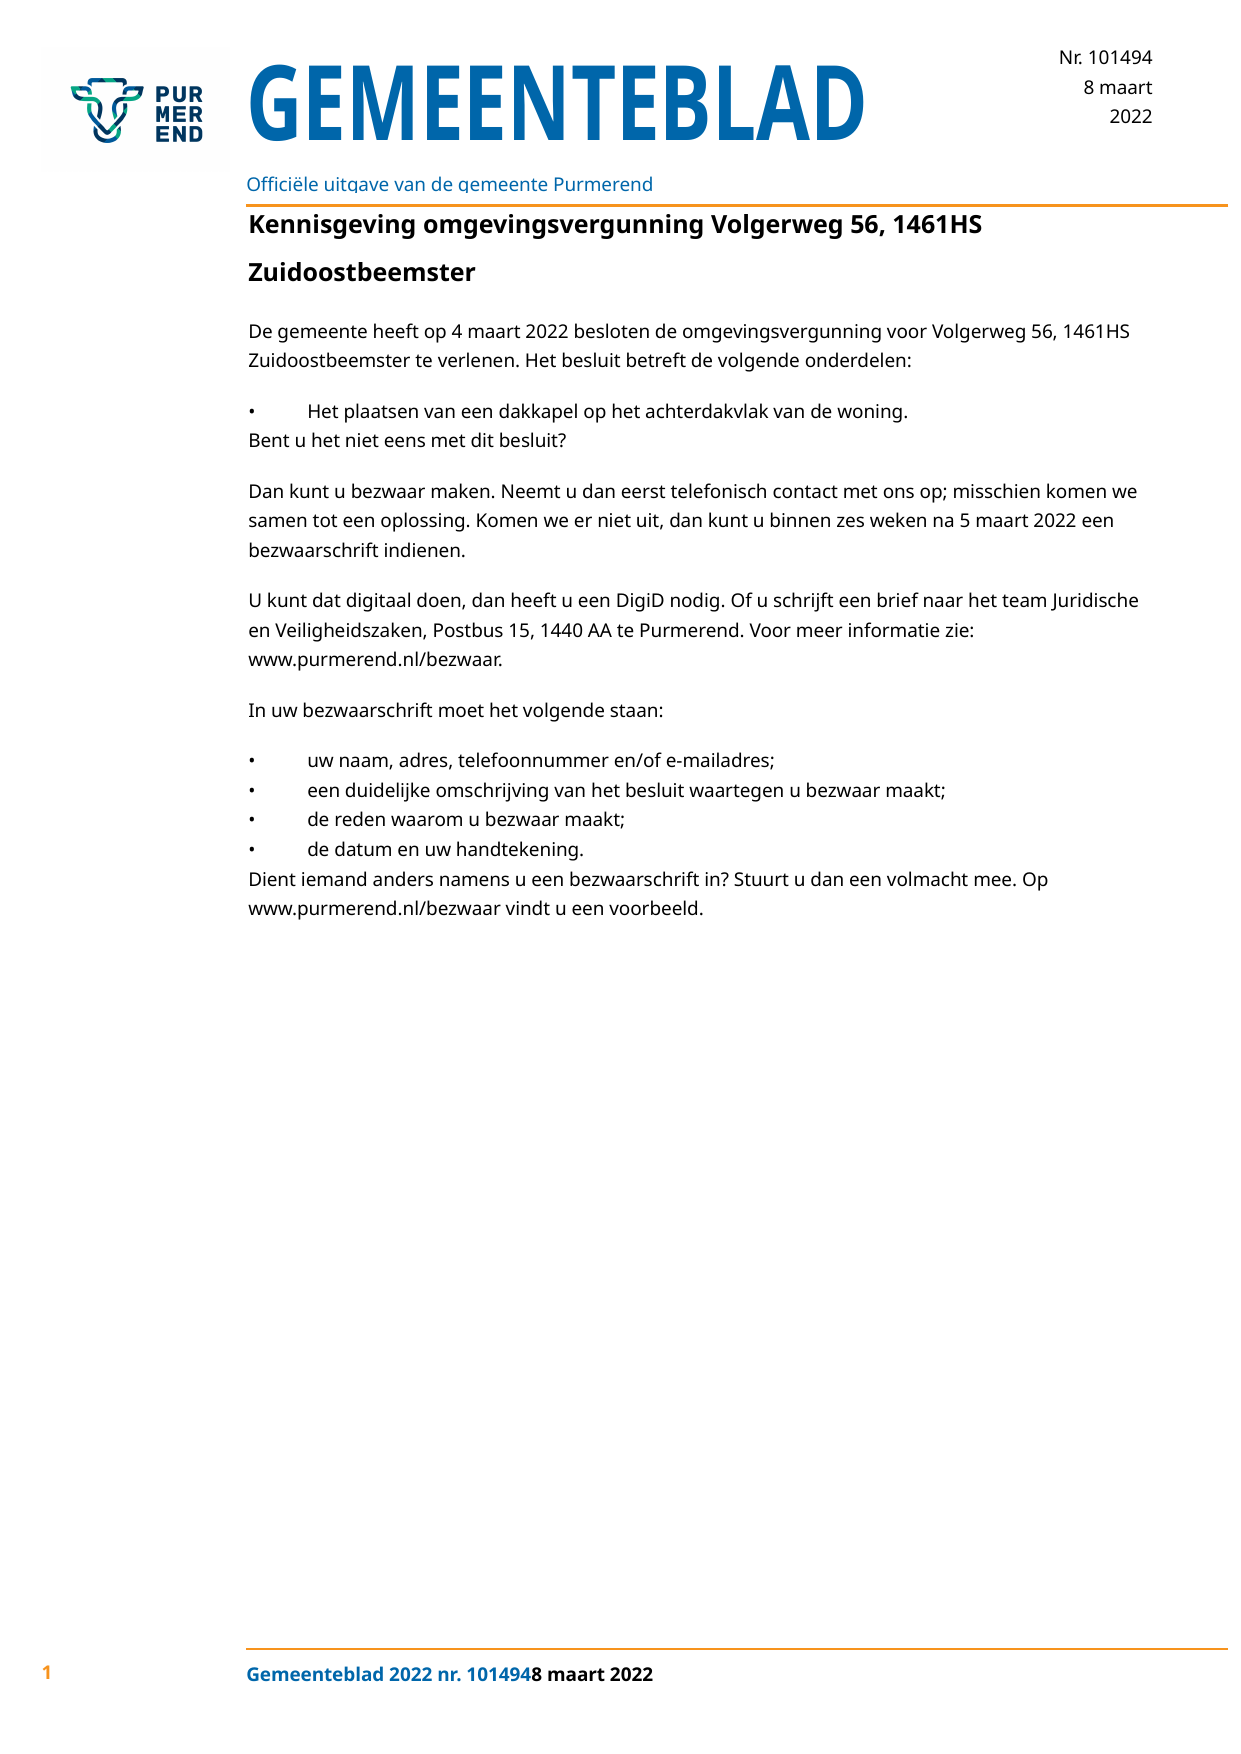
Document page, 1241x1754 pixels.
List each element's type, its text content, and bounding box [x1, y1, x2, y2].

list de reden waarom u bezwaar maakt; [248, 807, 1152, 832]
text U kunt dat digitaal doen, dan heeft u een DigiD nodig. Of u schrijft een brief naar het team Juridische en Veiligheidszaken, Postbus 15, 1440 AA te Purmerend. Voor meer informatie zie: www.purmerend.nl/bezwaar. [248, 587, 1152, 672]
text De gemeente heeft op 4 maart 2022 besloten de omgevingsvergunning voor Volgerweg 56, 1461HS Zuidoostbeemster te verlenen. Het besluit betreft de volgende onderdelen: [248, 318, 1152, 373]
text Bent u het niet eens met dit besluit? [248, 427, 1152, 453]
text In uw bezwaarschrift moet het volgende staan: [248, 697, 1152, 723]
picture [41, 47, 231, 172]
list uw naam, adres, telefoonnummer en/of e-mailadres; [248, 747, 1152, 773]
text Dan kunt u bezwaar maken. Neemt u dan eerst telefonisch contact met ons op; misschien komen we samen tot een oplossing. Komen we er niet uit, dan kunt u binnen zes weken na 5 maart 2022 een bezwaarschrift indienen. [248, 478, 1152, 563]
list Het plaatsen van een dakkapel op het achterdakvlak van de woning. [248, 398, 1152, 424]
text Dient iemand anders namens u een bezwaarschrift in? Stuurt u dan een volmacht mee. Op www.purmerend.nl/bezwaar vindt u een voorbeeld. [248, 866, 1152, 921]
list de datum en uw handtekening. [248, 836, 1152, 862]
text Kennisgeving omgevingsvergunning Volgerweg 56, 1461HS Zuidoostbeemster [248, 207, 1152, 288]
list een duidelijke omschrijving van het besluit waartegen u bezwaar maakt; [248, 777, 1152, 803]
